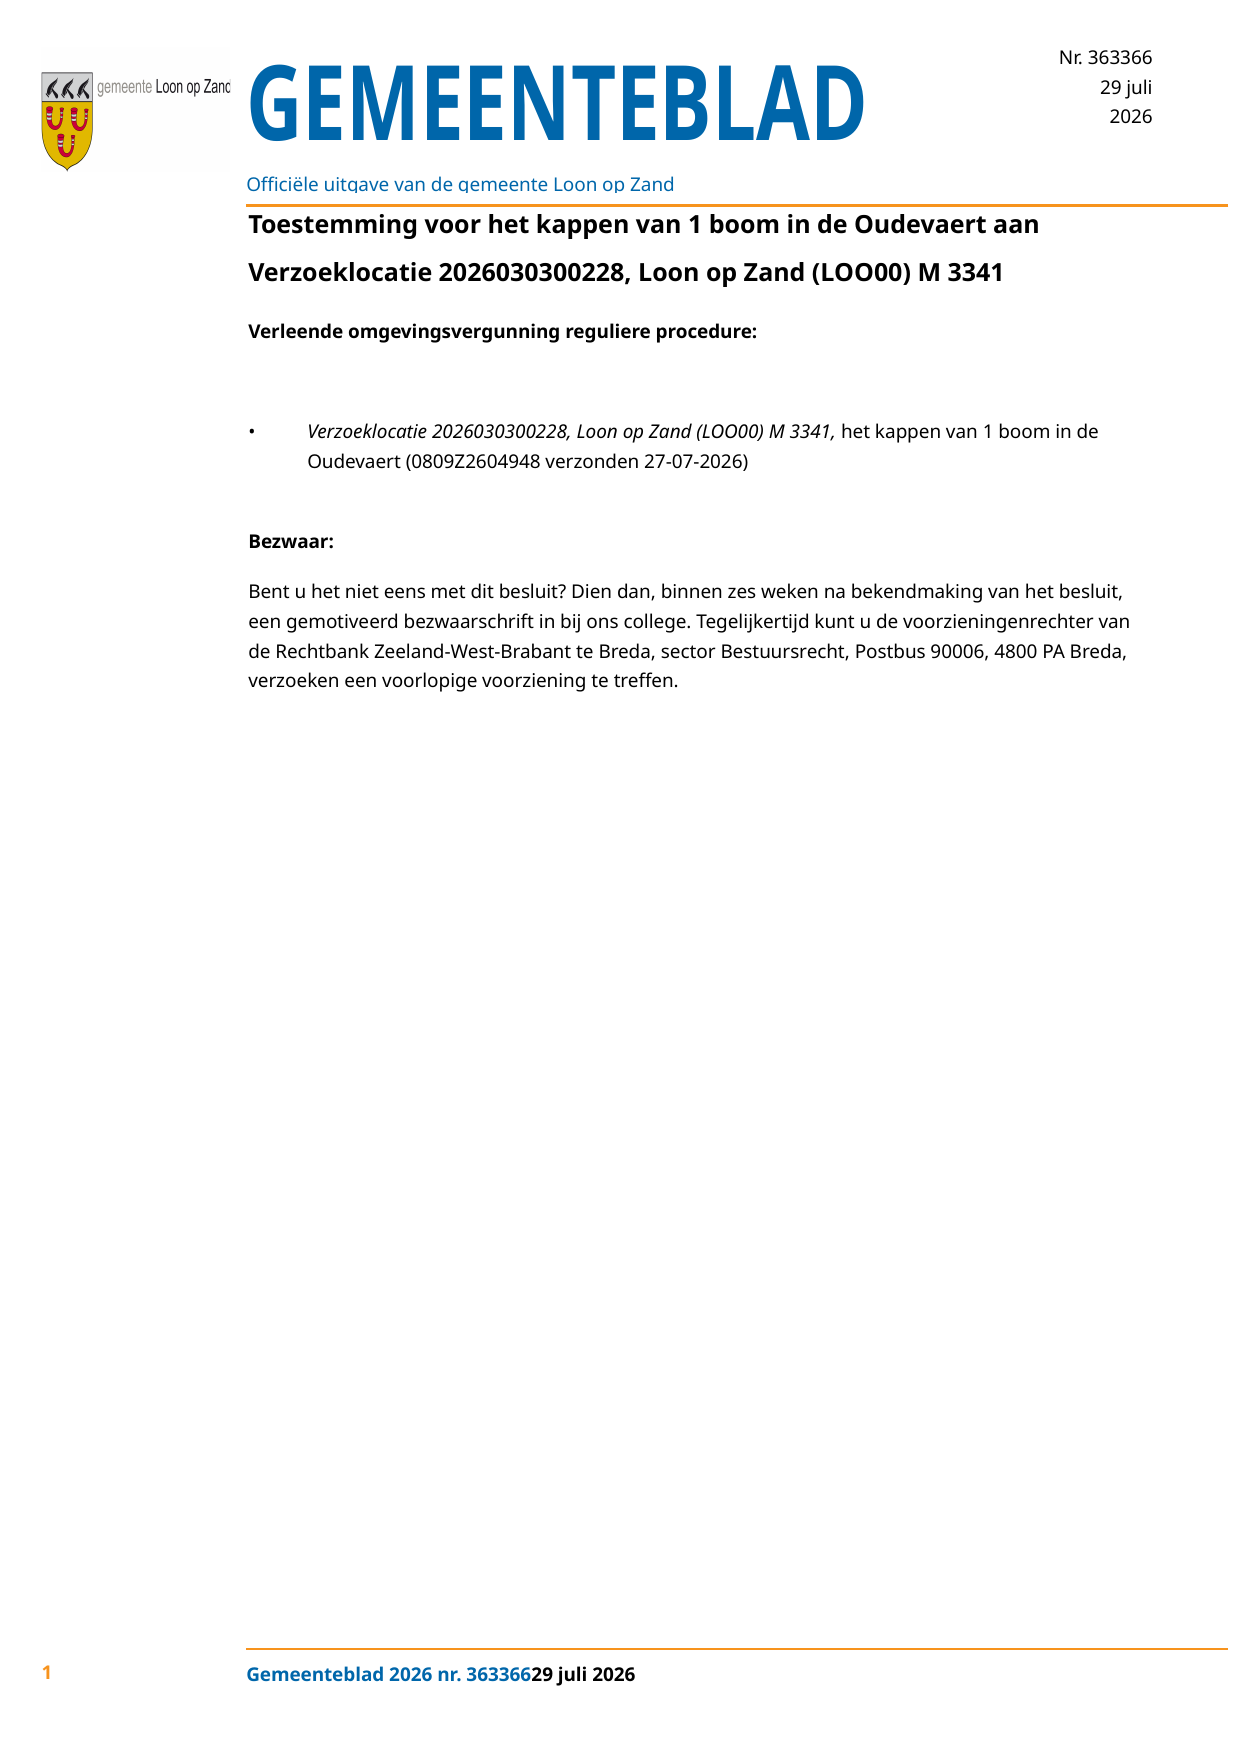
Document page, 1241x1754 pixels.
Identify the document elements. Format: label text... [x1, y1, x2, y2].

text Bent u het niet eens met dit besluit? Dien dan, binnen zes weken na bekendmaking van het besluit, een gemotiveerd bezwaarschrift in bij ons college. Tegelijkertijd kunt u de voorzieningenrechter van de Rechtbank Zeeland-West-Brabant te Breda, sector Bestuursrecht, Postbus 90006, 4800 PA Breda, verzoeken een voorlopige voorziening te treffen. [248, 579, 1152, 693]
text Bezwaar: [248, 528, 1152, 554]
list Verzoeklocatie 2026030300228, Loon op Zand (LOO00) M 3341, het kappen van 1 boom in de Oudevaert (0809Z2604948 verzonden 27-07-2026) [248, 419, 1152, 474]
text Verleende omgevingsvergunning reguliere procedure: [248, 318, 1152, 344]
picture [41, 47, 231, 172]
text Toestemming voor het kappen van 1 boom in de Oudevaert aan Verzoeklocatie 2026030300228, Loon op Zand (LOO00) M 3341 [248, 207, 1152, 288]
